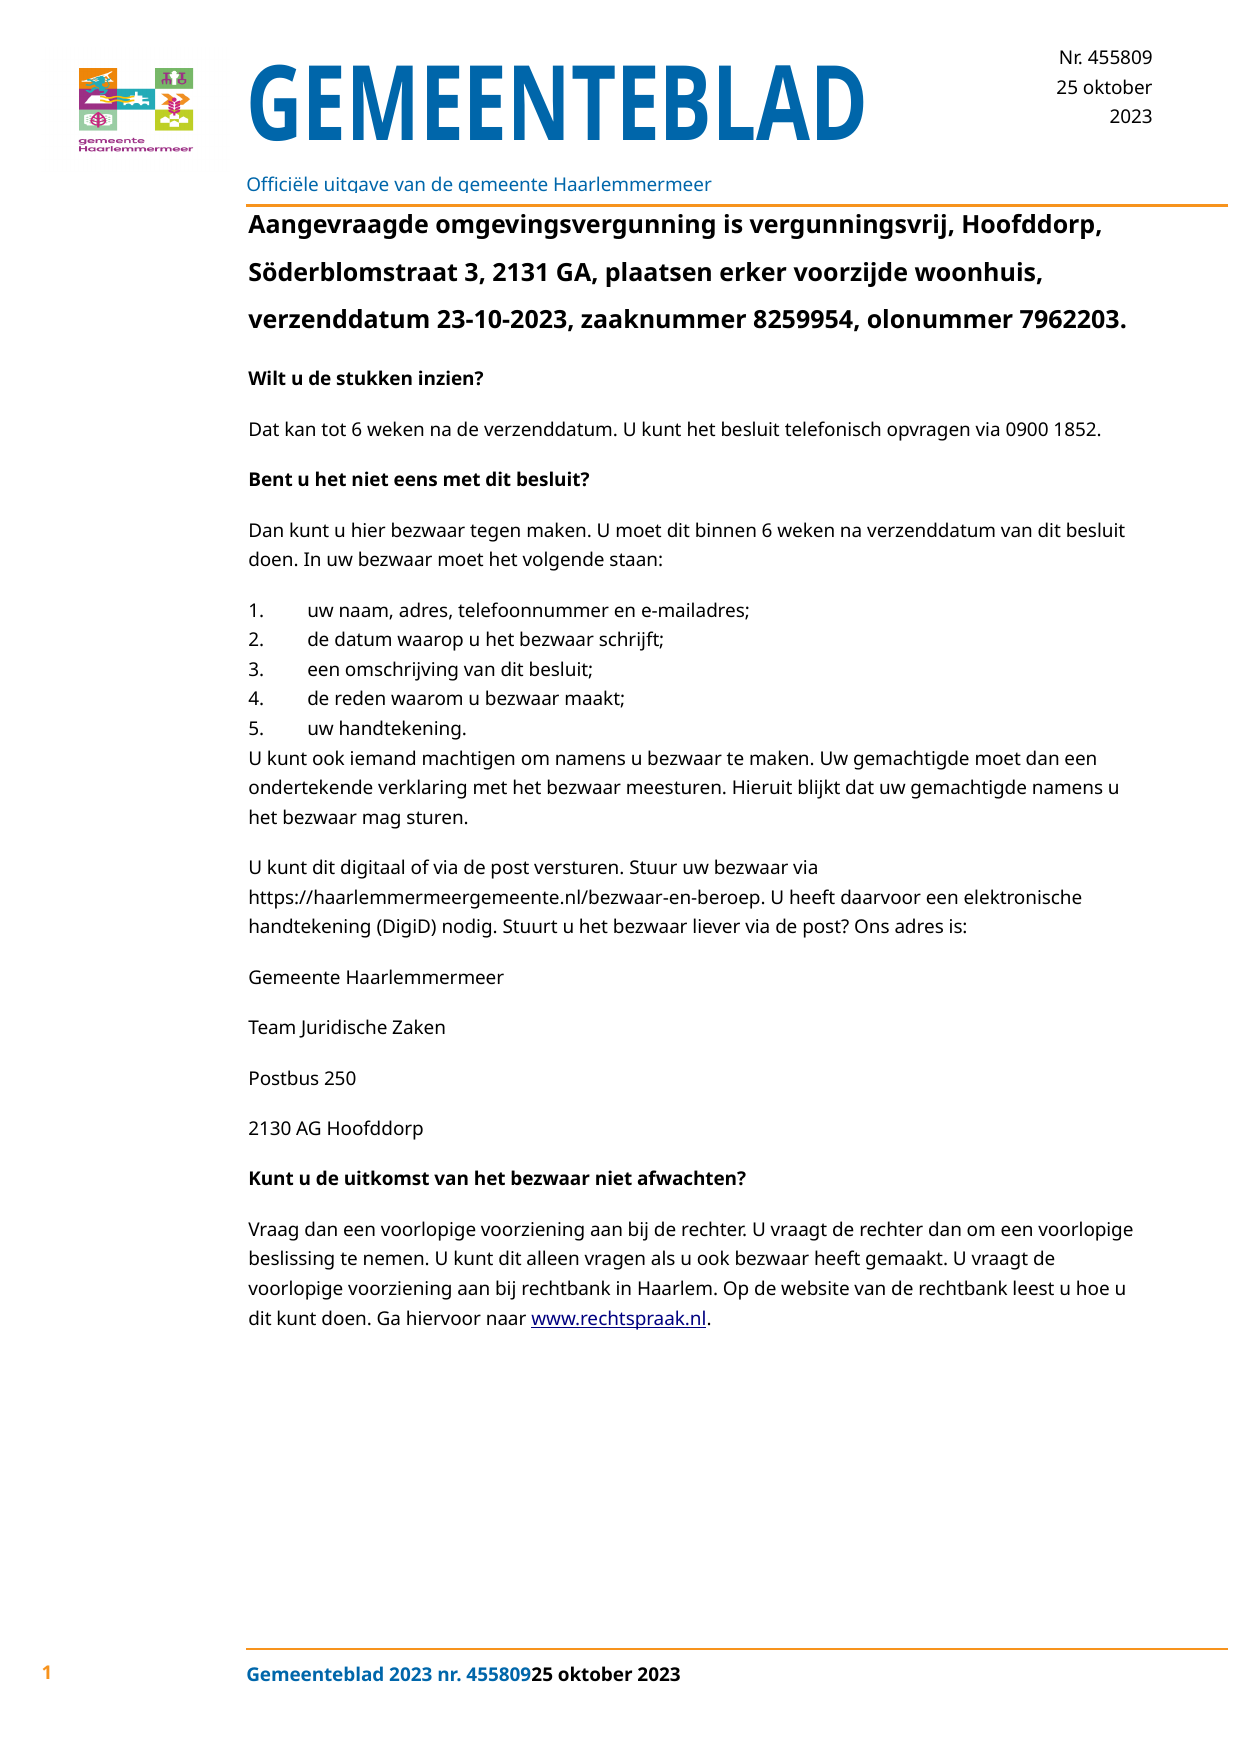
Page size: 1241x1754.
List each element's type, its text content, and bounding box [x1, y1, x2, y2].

text Gemeente Haarlemmermeer [248, 964, 1152, 989]
text U kunt ook iemand machtigen om namens u bezwaar te maken. Uw gemachtigde moet dan een ondertekende verklaring met het bezwaar meesturen. Hieruit blijkt dat uw gemachtigde namens u het bezwaar mag sturen. [248, 745, 1152, 829]
picture [41, 47, 231, 172]
text Kunt u de uitkomst van het bezwaar niet afwachten? [248, 1166, 1152, 1191]
text Dan kunt u hier bezwaar tegen maken. U moet dit binnen 6 weken na verzenddatum van dit besluit doen. In uw bezwaar moet het volgende staan: [248, 517, 1152, 572]
text U kunt dit digitaal of via de post versturen. Stuur uw bezwaar via https://haarlemmermeergemeente.nl/bezwaar-en-beroep. U heeft daarvoor een elektronische handtekening (DigiD) nodig. Stuurt u het bezwaar liever via de post? Ons adres is: [248, 854, 1152, 939]
text Dat kan tot 6 weken na de verzenddatum. U kunt het besluit telefonisch opvragen via 0900 1852. [248, 416, 1152, 442]
text Aangevraagde omgevingsvergunning is vergunningsvrij, Hoofddorp, Söderblomstraat 3, 2131 GA, plaatsen erker voorzijde woonhuis, verzenddatum 23-10-2023, zaaknummer 8259954, olonummer 7962203. [248, 207, 1152, 336]
list uw naam, adres, telefoonnummer en e-mailadres; [248, 597, 1152, 622]
list de datum waarop u het bezwaar schrijft; [248, 626, 1152, 652]
list de reden waarom u bezwaar maakt; [248, 686, 1152, 711]
list uw handtekening. [248, 715, 1152, 741]
text Vraag dan een voorlopige voorziening aan bij de rechter. U vraagt de rechter dan om een voorlopige beslissing te nemen. U kunt dit alleen vragen als u ook bezwaar heeft gemaakt. U vraagt de voorlopige voorziening aan bij rechtbank in Haarlem. Op de website van de rechtbank leest u hoe u dit kunt doen. Ga hiervoor naar www.rechtspraak.nl. [248, 1216, 1152, 1330]
text Wilt u de stukken inzien? [248, 366, 1152, 391]
text Bent u het niet eens met dit besluit? [248, 466, 1152, 492]
text 2130 AG Hoofddorp [248, 1115, 1152, 1141]
list een omschrijving van dit besluit; [248, 656, 1152, 682]
text Team Juridische Zaken [248, 1014, 1152, 1040]
text Postbus 250 [248, 1065, 1152, 1090]
